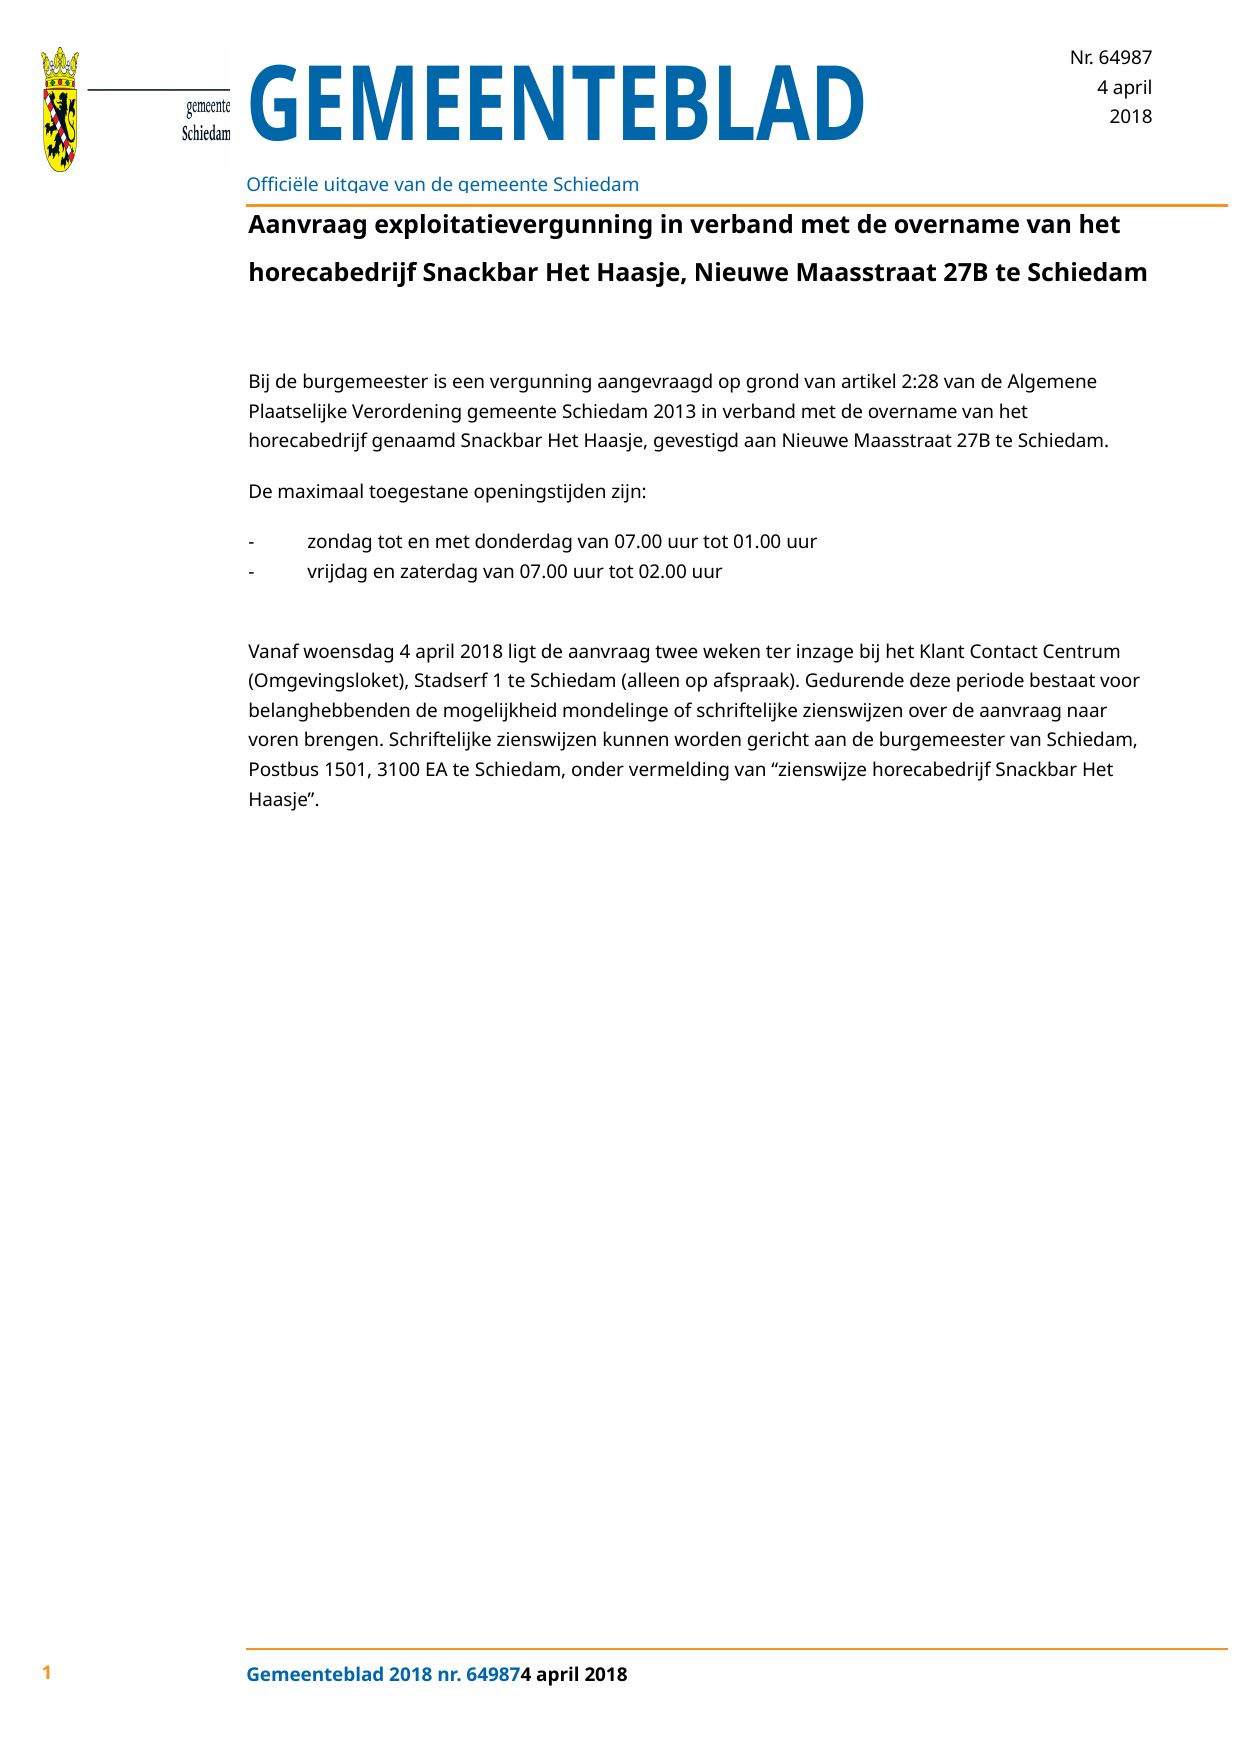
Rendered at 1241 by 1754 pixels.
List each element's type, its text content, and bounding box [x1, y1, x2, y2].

list zondag tot en met donderdag van 07.00 uur tot 01.00 uur [248, 528, 1152, 554]
text Bij de burgemeester is een vergunning aangevraagd op grond van artikel 2:28 van de Algemene Plaatselijke Verordening gemeente Schiedam 2013 in verband met de overname van het horecabedrijf genaamd Snackbar Het Haasje, gevestigd aan Nieuwe Maasstraat 27B te Schiedam. [248, 368, 1152, 453]
text Vanaf woensdag 4 april 2018 ligt de aanvraag twee weken ter inzage bij het Klant Contact Centrum (Omgevingsloket), Stadserf 1 te Schiedam (alleen op afspraak). Gedurende deze periode bestaat voor belanghebbenden de mogelijkheid mondelinge of schriftelijke zienswijzen over de aanvraag naar voren brengen. Schriftelijke zienswijzen kunnen worden gericht aan de burgemeester van Schiedam, Postbus 1501, 3100 EA te Schiedam, onder vermelding van “zienswijze horecabedrijf Snackbar Het Haasje”. [248, 638, 1152, 812]
picture [41, 47, 231, 172]
text Aanvraag exploitatievergunning in verband met de overname van het horecabedrijf Snackbar Het Haasje, Nieuwe Maasstraat 27B te Schiedam [248, 207, 1152, 288]
list vrijdag en zaterdag van 07.00 uur tot 02.00 uur [248, 558, 1152, 584]
text De maximaal toegestane openingstijden zijn: [248, 478, 1152, 504]
